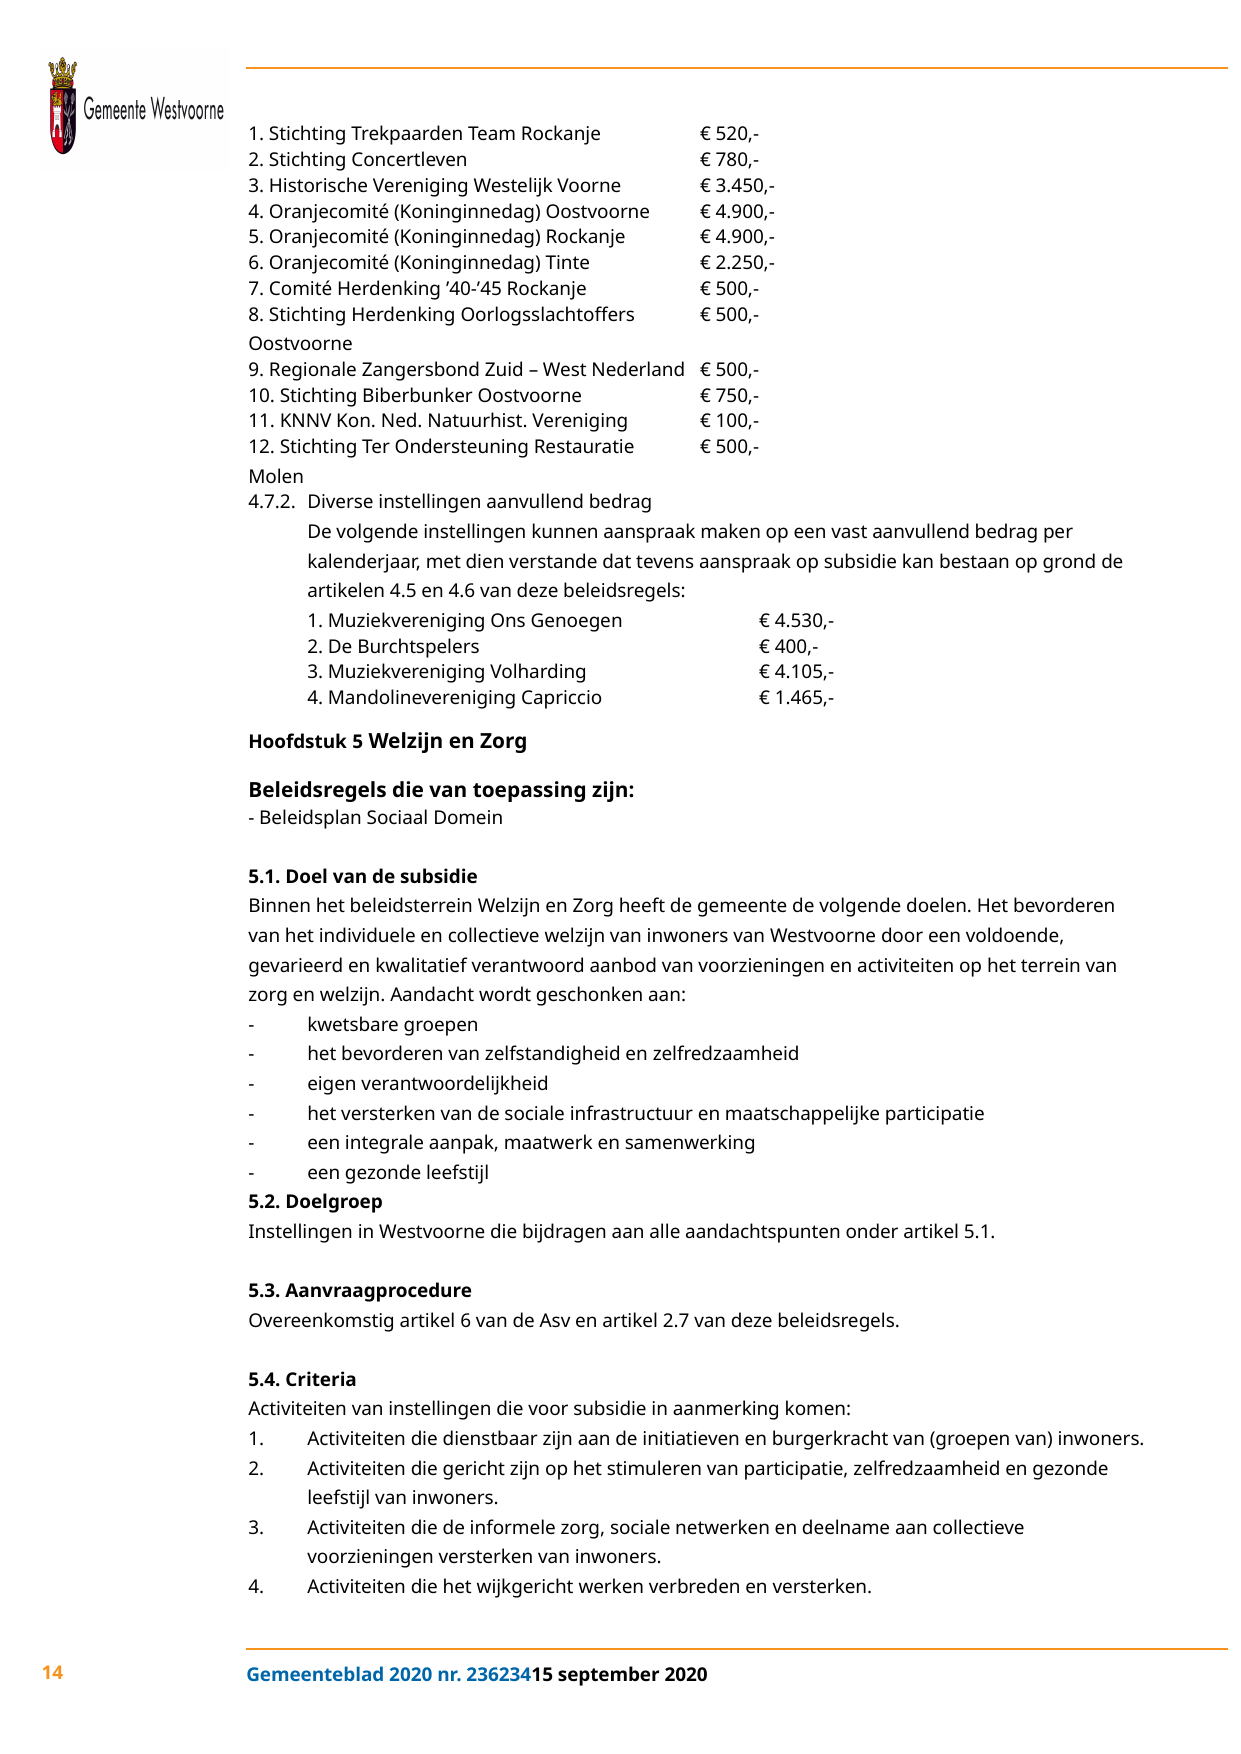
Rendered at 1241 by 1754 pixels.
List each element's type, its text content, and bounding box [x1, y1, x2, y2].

text Instellingen in Westvoorne die bijdragen aan alle aandachtspunten onder artikel 5.1. [248, 1218, 1152, 1244]
list een gezonde leefstijl [248, 1159, 1152, 1184]
table_cell 8. Stichting Herdenking Oorlogsslachtoffers Oostvoorne [248, 301, 700, 356]
table_cell € 4.900,- [700, 224, 1152, 249]
table_cell € 4.900,- [700, 198, 1152, 223]
table_header 1. Stichting Trekpaarden Team Rockanje [248, 121, 700, 146]
table_cell € 1.465,- [759, 684, 1211, 710]
table_cell € 500,- [700, 275, 1152, 301]
table_cell 4. Oranjecomité (Koninginnedag) Oostvoorne [248, 198, 700, 223]
table_cell € 780,- [700, 146, 1152, 172]
text Binnen het beleidsterrein Welzijn en Zorg heeft de gemeente de volgende doelen. Het bevorderen van het individuele en collectieve welzijn van inwoners van Westvoorne door een voldoende, gevarieerd en kwalitatief verantwoord aanbod van voorzieningen en activiteiten op het terrein van zorg en welzijn. Aandacht wordt geschonken aan: [248, 893, 1152, 1007]
text 5.2. Doelgroep [248, 1188, 1152, 1214]
text Beleidsregels die van toepassing zijn: [248, 775, 1152, 804]
text Activiteiten van instellingen die voor subsidie in aanmerking komen: [248, 1396, 1152, 1421]
text Overeenkomstig artikel 6 van de Asv en artikel 2.7 van deze beleidsregels. [248, 1307, 1152, 1332]
list De volgende instellingen kunnen aanspraak maken op een vast aanvullend bedrag per kalenderjaar, met dien verstande dat tevens aanspraak op subsidie kan bestaan op grond de artikelen 4.5 en 4.6 van deze beleidsregels: [248, 518, 1152, 603]
table_header € 520,- [700, 121, 1152, 146]
table_cell 2. De Burchtspelers [307, 633, 759, 658]
list Activiteiten die het wijkgericht werken verbreden en versterken. [248, 1573, 1152, 1599]
table_cell 4. Mandolinevereniging Capriccio [307, 684, 759, 710]
list kwetsbare groepen [248, 1011, 1152, 1037]
table_cell € 100,- [700, 408, 1152, 433]
table_cell 2. Stichting Concertleven [248, 146, 700, 172]
table_header € 4.530,- [759, 607, 1211, 633]
table_header 1. Muziekvereniging Ons Genoegen [307, 607, 759, 633]
list Diverse instellingen aanvullend bedrag [248, 489, 1152, 514]
table_cell 11. KNNV Kon. Ned. Natuurhist. Vereniging [248, 408, 700, 433]
table_cell € 500,- [700, 433, 1152, 488]
table_cell € 400,- [759, 633, 1211, 658]
text 5.1. Doel van de subsidie [248, 863, 1152, 889]
table_cell € 2.250,- [700, 249, 1152, 275]
picture [41, 47, 231, 172]
table_cell 9. Regionale Zangersbond Zuid – West Nederland [248, 356, 700, 382]
table_cell 7. Comité Herdenking ’40-’45 Rockanje [248, 275, 700, 301]
list het versterken van de sociale infrastructuur en maatschappelijke participatie [248, 1100, 1152, 1125]
list Activiteiten die gericht zijn op het stimuleren van participatie, zelfredzaamheid en gezonde leefstijl van inwoners. [248, 1455, 1152, 1510]
table_cell 3. Historische Vereniging Westelijk Voorne [248, 172, 700, 198]
table_cell € 3.450,- [700, 172, 1152, 198]
table_cell € 4.105,- [759, 659, 1211, 684]
list Activiteiten die dienstbaar zijn aan de initiatieven en burgerkracht van (groepen van) inwoners. [248, 1425, 1152, 1451]
table_cell 6. Oranjecomité (Koninginnedag) Tinte [248, 249, 700, 275]
text - Beleidsplan Sociaal Domein [248, 804, 1152, 829]
table_cell € 500,- [700, 301, 1152, 356]
table_cell 5. Oranjecomité (Koninginnedag) Rockanje [248, 224, 700, 249]
table_cell 10. Stichting Biberbunker Oostvoorne [248, 382, 700, 407]
text 5.4. Criteria [248, 1366, 1152, 1392]
list een integrale aanpak, maatwerk en samenwerking [248, 1129, 1152, 1155]
list het bevorderen van zelfstandigheid en zelfredzaamheid [248, 1041, 1152, 1066]
table_cell 12. Stichting Ter Ondersteuning Restauratie Molen [248, 433, 700, 488]
text 5.3. Aanvraagprocedure [248, 1277, 1152, 1303]
list Activiteiten die de informele zorg, sociale netwerken en deelname aan collectieve voorzieningen versterken van inwoners. [248, 1514, 1152, 1569]
table_cell 3. Muziekvereniging Volharding [307, 659, 759, 684]
list eigen verantwoordelijkheid [248, 1070, 1152, 1096]
table_cell € 500,- [700, 356, 1152, 382]
table_cell € 750,- [700, 382, 1152, 407]
text Hoofdstuk 5 Welzijn en Zorg [248, 726, 1152, 754]
